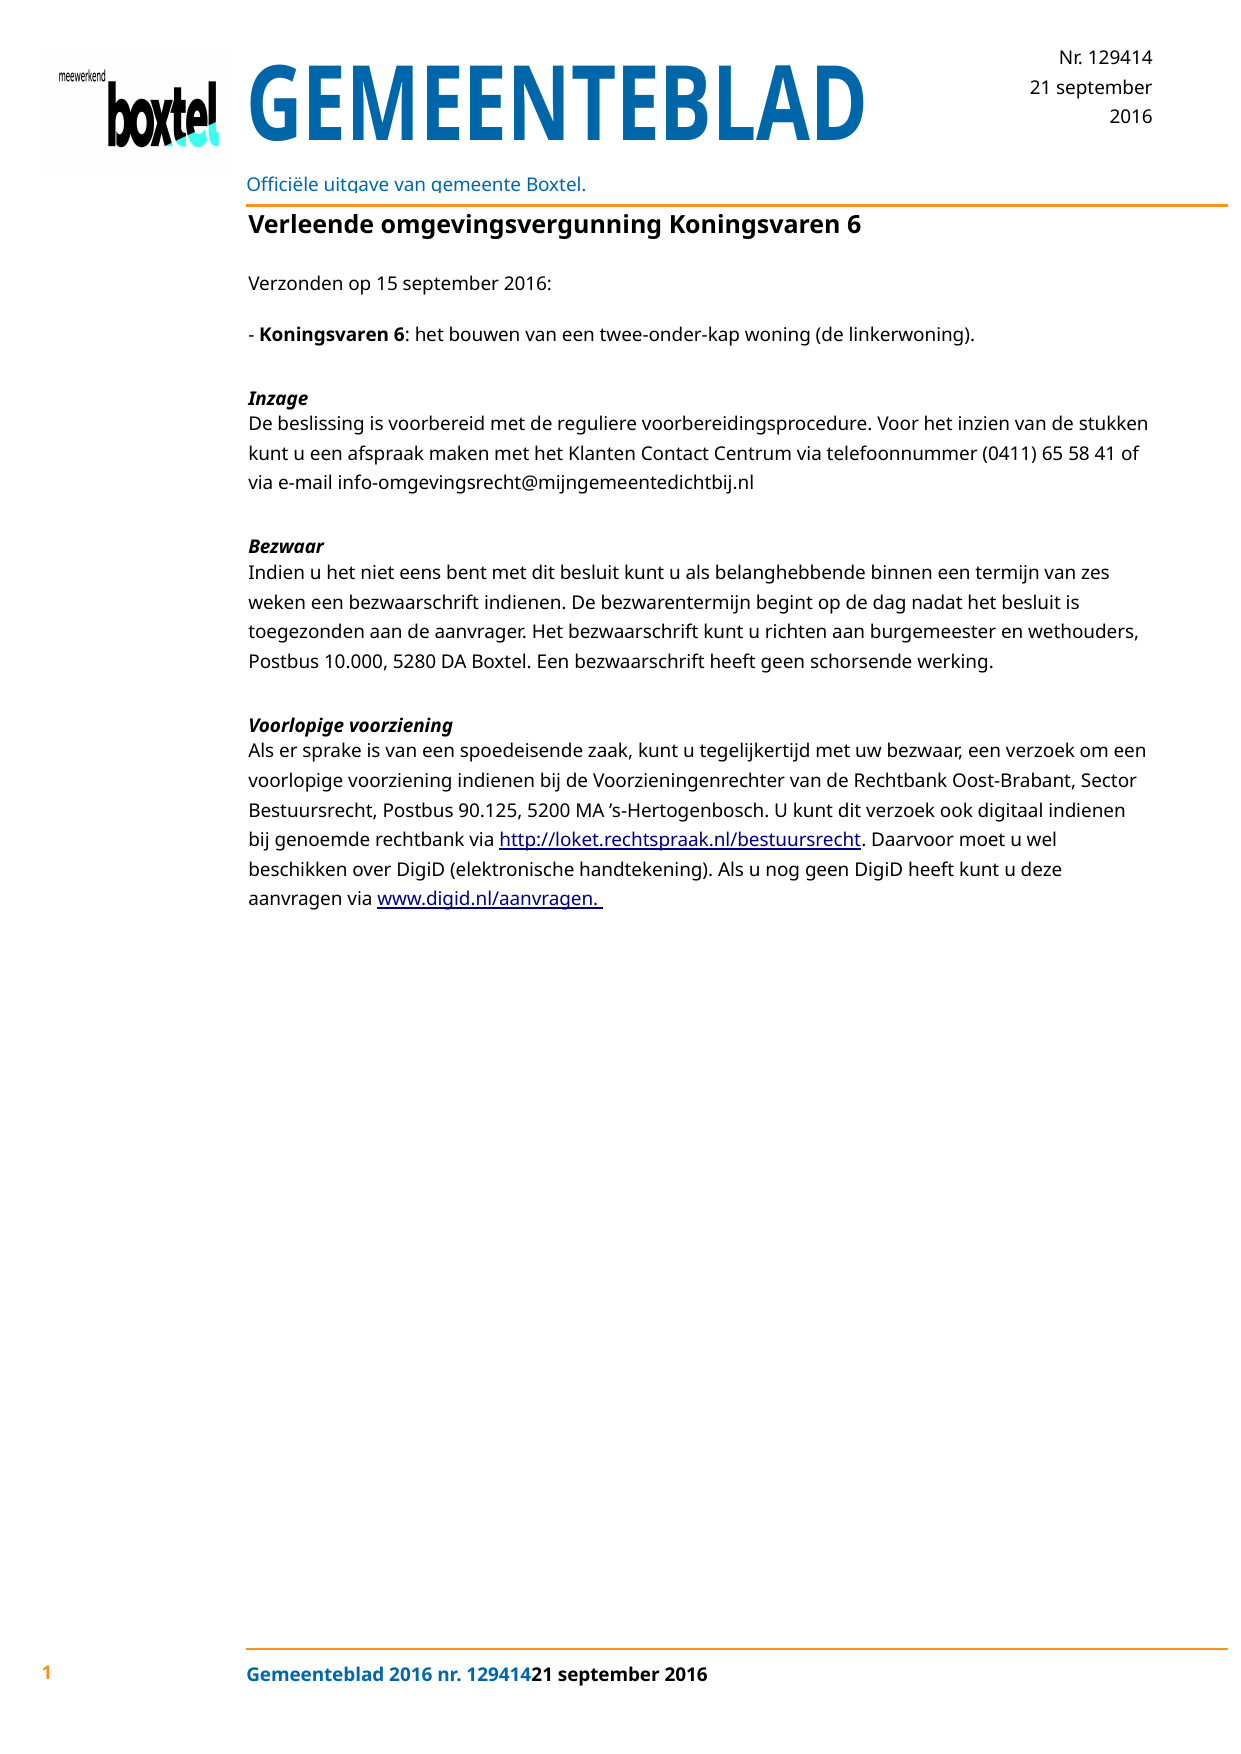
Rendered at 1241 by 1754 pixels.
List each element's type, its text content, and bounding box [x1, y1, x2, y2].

text - Koningsvaren 6: het bouwen van een twee-onder-kap woning (de linkerwoning). [248, 321, 1152, 346]
text Inzage [248, 385, 1152, 410]
text Voorlopige voorziening [248, 712, 1152, 738]
text De beslissing is voorbereid met de reguliere voorbereidingsprocedure. Voor het inzien van de stukken kunt u een afspraak maken met het Klanten Contact Centrum via telefoonnummer (0411) 65 58 41 of via e-mail info-omgevingsrecht@mijngemeentedichtbij.nl [248, 410, 1152, 495]
picture [41, 47, 231, 172]
text Indien u het niet eens bent met dit besluit kunt u als belanghebbende binnen een termijn van zes weken een bezwaarschrift indienen. De bezwarentermijn begint op de dag nadat het besluit is toegezonden aan de aanvrager. Het bezwaarschrift kunt u richten aan burgemeester en wethouders, Postbus 10.000, 5280 DA Boxtel. Een bezwaarschrift heeft geen schorsende werking. [248, 559, 1152, 674]
text Bezwaar [248, 533, 1152, 559]
text Verzonden op 15 september 2016: [248, 270, 1152, 296]
text Als er sprake is van een spoedeisende zaak, kunt u tegelijkertijd met uw bezwaar, een verzoek om een voorlopige voorziening indienen bij de Voorzieningenrechter van de Rechtbank Oost-Brabant, Sector Bestuursrecht, Postbus 90.125, 5200 MA ’s-Hertogenbosch. U kunt dit verzoek ook digitaal indienen bij genoemde rechtbank via http://loket.rechtspraak.nl/bestuursrecht. Daarvoor moet u wel beschikken over DigiD (elektronische handtekening). Als u nog geen DigiD heeft kunt u deze aanvragen via www.digid.nl/aanvragen. [248, 738, 1152, 911]
text Verleende omgevingsvergunning Koningsvaren 6 [248, 207, 1152, 241]
